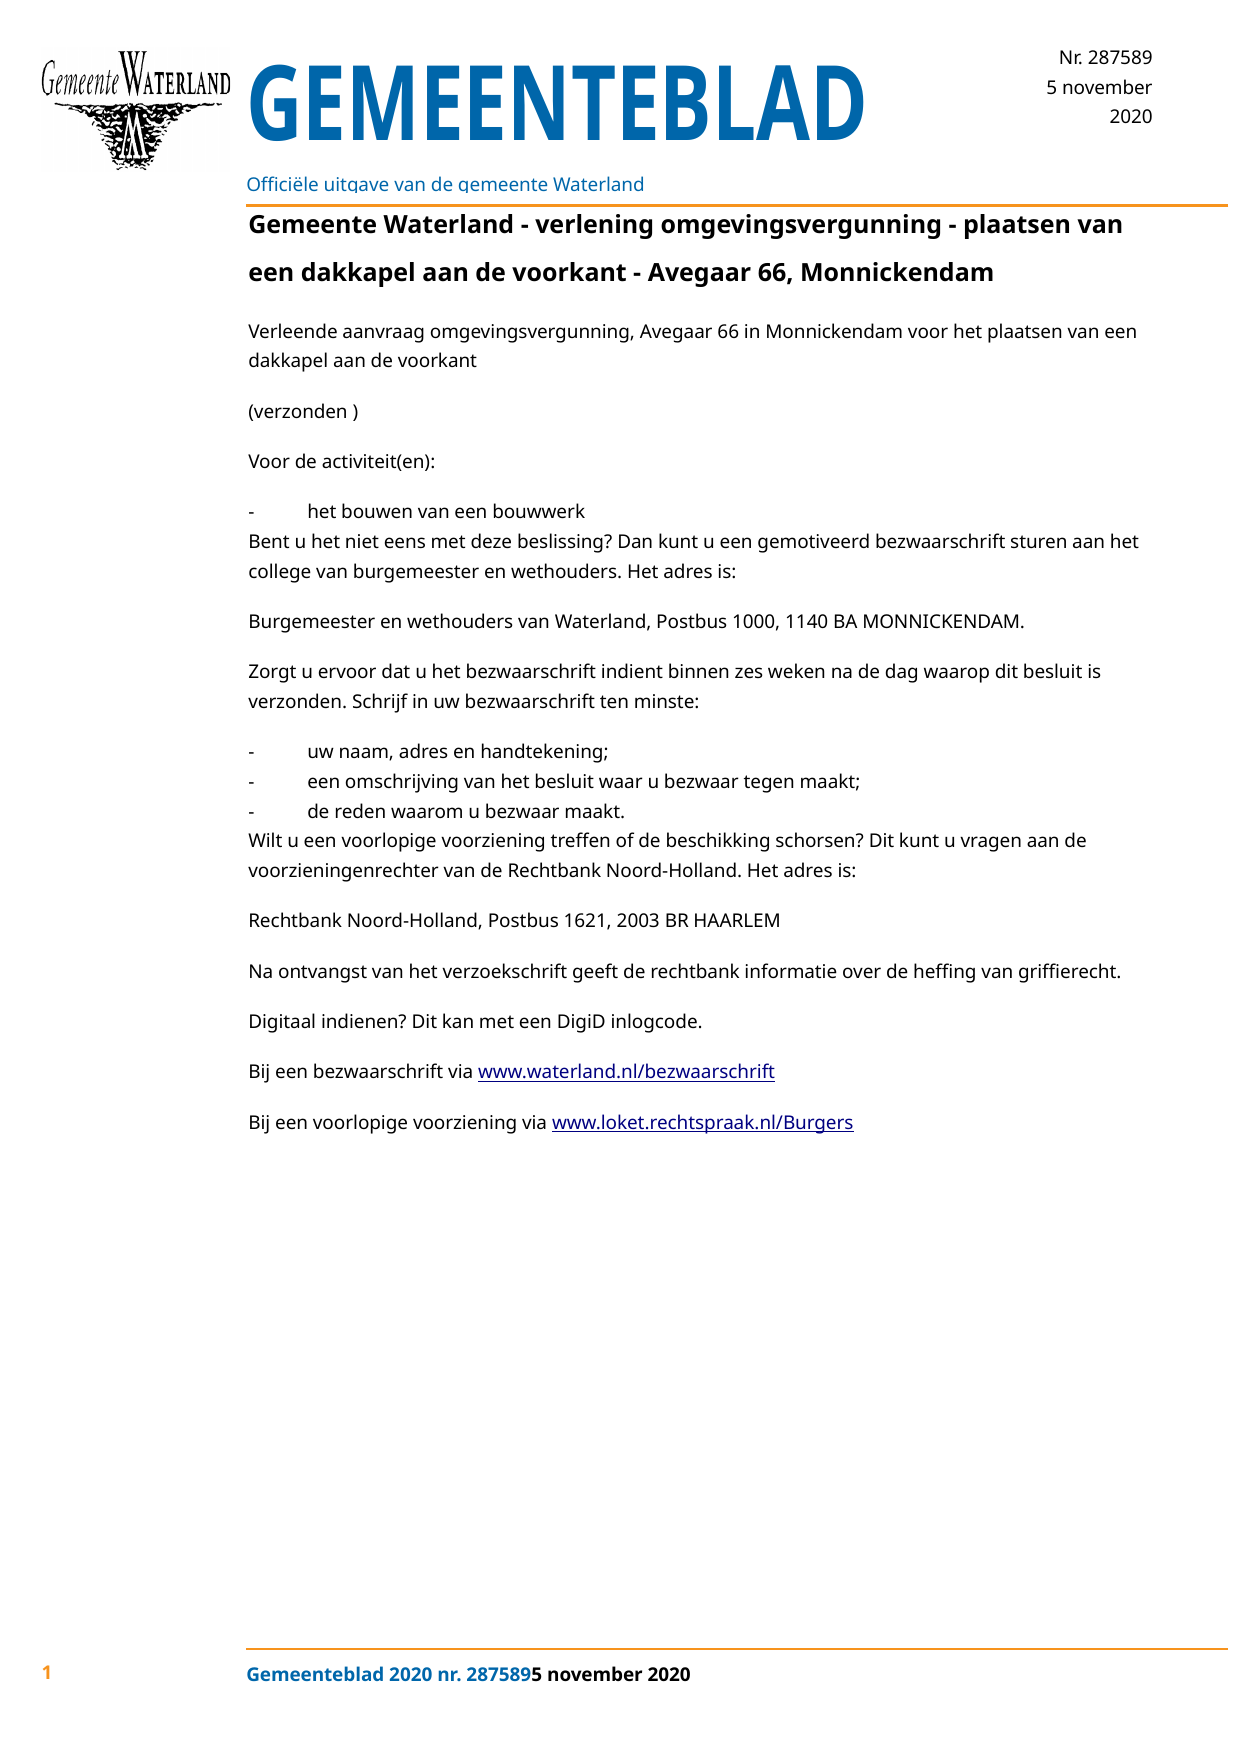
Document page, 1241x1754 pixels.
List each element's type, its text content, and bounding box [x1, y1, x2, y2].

text Na ontvangst van het verzoekschrift geeft de rechtbank informatie over de heffing van griffierecht. [248, 958, 1152, 984]
text Bij een bezwaarschrift via www.waterland.nl/bezwaarschrift [248, 1059, 1152, 1084]
text Wilt u een voorlopige voorziening treffen of de beschikking schorsen? Dit kunt u vragen aan de voorzieningenrechter van de Rechtbank Noord-Holland. Het adres is: [248, 827, 1152, 883]
text Burgemeester en wethouders van Waterland, Postbus 1000, 1140 BA MONNICKENDAM. [248, 608, 1152, 634]
text Bij een voorlopige voorziening via www.loket.rechtspraak.nl/Burgers [248, 1109, 1152, 1135]
list de reden waarom u bezwaar maakt. [248, 798, 1152, 824]
list het bouwen van een bouwwerk [248, 499, 1152, 524]
list uw naam, adres en handtekening; [248, 739, 1152, 764]
text Digitaal indienen? Dit kan met een DigiD inlogcode. [248, 1008, 1152, 1034]
text Bent u het niet eens met deze beslissing? Dan kunt u een gemotiveerd bezwaarschrift sturen aan het college van burgemeester en wethouders. Het adres is: [248, 528, 1152, 584]
text Gemeente Waterland - verlening omgevingsvergunning - plaatsen van een dakkapel aan de voorkant - Avegaar 66, Monnickendam [248, 207, 1152, 288]
text (verzonden ) [248, 398, 1152, 424]
text Zorgt u ervoor dat u het bezwaarschrift indient binnen zes weken na de dag waarop dit besluit is verzonden. Schrijf in uw bezwaarschrift ten minste: [248, 659, 1152, 714]
text Verleende aanvraag omgevingsvergunning, Avegaar 66 in Monnickendam voor het plaatsen van een dakkapel aan de voorkant [248, 318, 1152, 373]
list een omschrijving van het besluit waar u bezwaar tegen maakt; [248, 768, 1152, 794]
text Rechtbank Noord-Holland, Postbus 1621, 2003 BR HAARLEM [248, 907, 1152, 933]
text Voor de activiteit(en): [248, 448, 1152, 474]
picture [41, 47, 231, 172]
